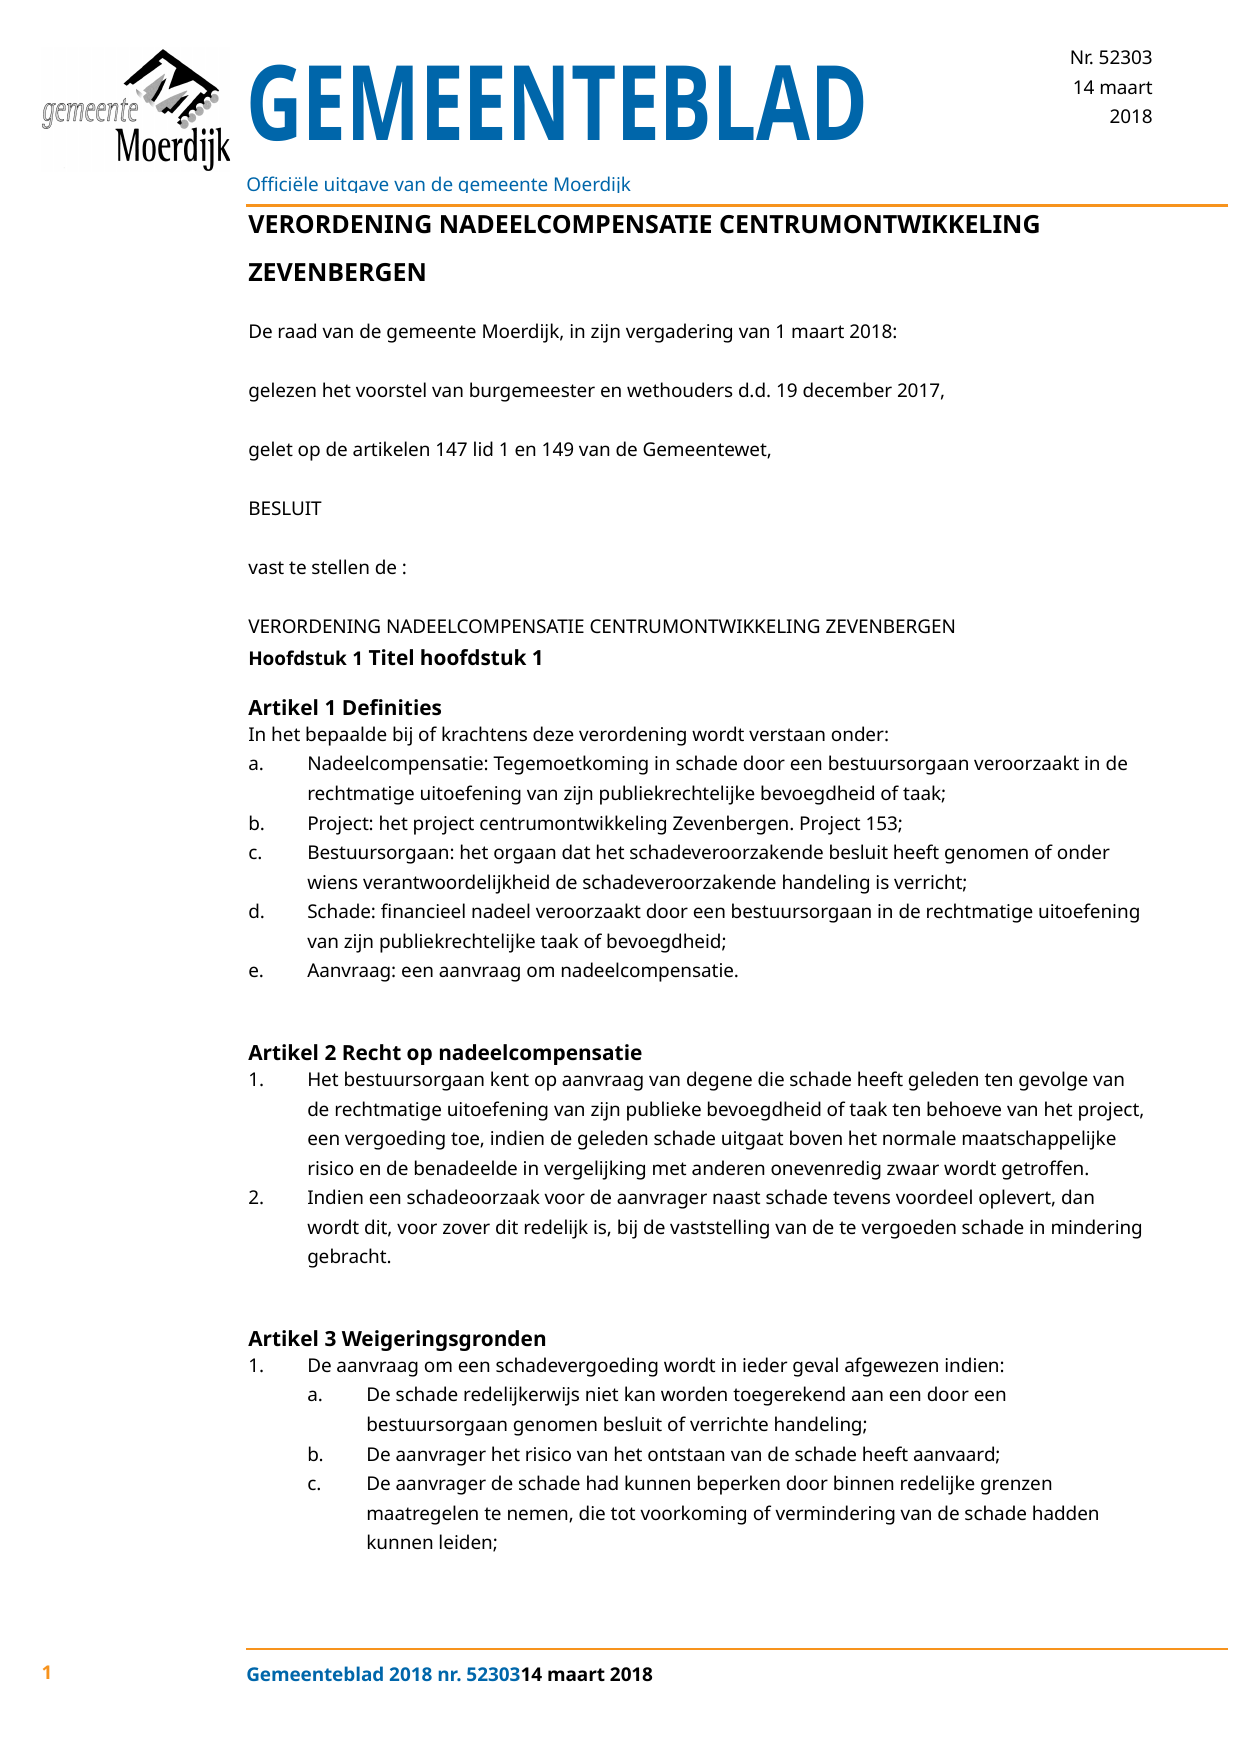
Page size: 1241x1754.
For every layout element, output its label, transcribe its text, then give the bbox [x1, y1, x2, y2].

text In het bepaalde bij of krachtens deze verordening wordt verstaan onder: [248, 721, 1152, 747]
text gelezen het voorstel van burgemeester en wethouders d.d. 19 december 2017, [248, 377, 1152, 403]
list Project: het project centrumontwikkeling Zevenbergen. Project 153; [248, 810, 1152, 836]
text BESLUIT [248, 495, 1152, 521]
list De aanvrager het risico van het ontstaan van de schade heeft aanvaard; [307, 1441, 1152, 1467]
text Hoofdstuk 1 Titel hoofdstuk 1 [248, 643, 1152, 672]
list Het bestuursorgaan kent op aanvraag van degene die schade heeft geleden ten gevolge van de rechtmatige uitoefening van zijn publieke bevoegdheid of taak ten behoeve van het project, een vergoeding toe, indien de geleden schade uitgaat boven het normale maatschappelijke risico en de benadeelde in vergelijking met anderen onevenredig zwaar wordt getroffen. [248, 1066, 1152, 1181]
list De schade redelijkerwijs niet kan worden toegerekend aan een door een bestuursorgaan genomen besluit of verrichte handeling; [307, 1382, 1152, 1437]
text vast te stellen de : [248, 554, 1152, 580]
text VERORDENING NADEELCOMPENSATIE CENTRUMONTWIKKELING ZEVENBERGEN [248, 614, 1152, 639]
picture [41, 47, 231, 172]
list Nadeelcompensatie: Tegemoetkoming in schade door een bestuursorgaan veroorzaakt in de rechtmatige uitoefening van zijn publiekrechtelijke bevoegdheid of taak; [248, 751, 1152, 806]
text Artikel 3 Weigeringsgronden [248, 1324, 1152, 1352]
text Artikel 2 Recht op nadeelcompensatie [248, 1038, 1152, 1066]
list Bestuursorgaan: het orgaan dat het schadeveroorzakende besluit heeft genomen of onder wiens verantwoordelijkheid de schadeveroorzakende handeling is verricht; [248, 839, 1152, 895]
list Aanvraag: een aanvraag om nadeelcompensatie. [248, 958, 1152, 983]
list Indien een schadeoorzaak voor de aanvrager naast schade tevens voordeel oplevert, dan wordt dit, voor zover dit redelijk is, bij de vaststelling van de te vergoeden schade in mindering gebracht. [248, 1184, 1152, 1269]
text Artikel 1 Definities [248, 693, 1152, 721]
list De aanvrager de schade had kunnen beperken door binnen redelijke grenzen maatregelen te nemen, die tot voorkoming of vermindering van de schade hadden kunnen leiden; [307, 1470, 1152, 1555]
list Schade: financieel nadeel veroorzaakt door een bestuursorgaan in de rechtmatige uitoefening van zijn publiekrechtelijke taak of bevoegdheid; [248, 898, 1152, 954]
text gelet op de artikelen 147 lid 1 en 149 van de Gemeentewet, [248, 436, 1152, 462]
list De aanvraag om een schadevergoeding wordt in ieder geval afgewezen indien: [248, 1352, 1152, 1378]
text De raad van de gemeente Moerdijk, in zijn vergadering van 1 maart 2018: [248, 318, 1152, 344]
text VERORDENING NADEELCOMPENSATIE CENTRUMONTWIKKELING ZEVENBERGEN [248, 207, 1152, 288]
